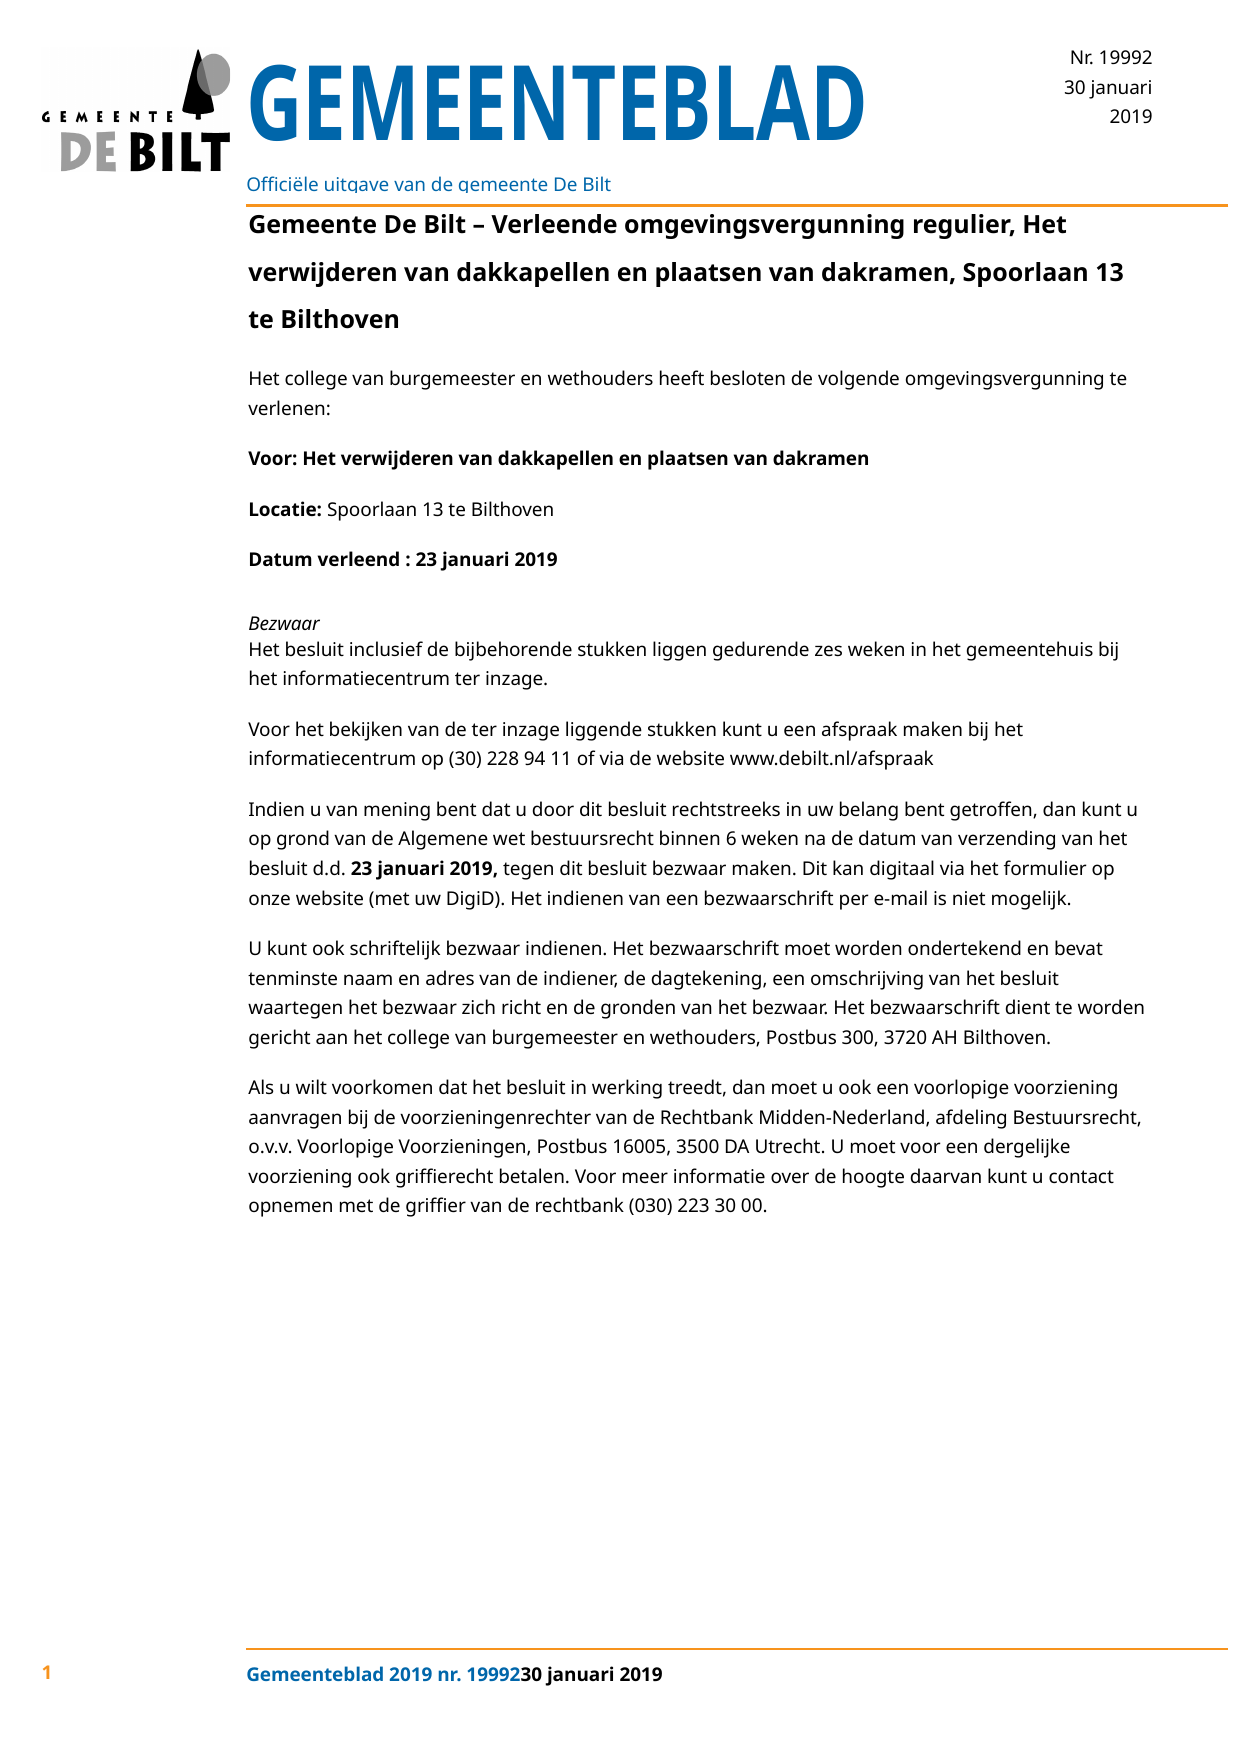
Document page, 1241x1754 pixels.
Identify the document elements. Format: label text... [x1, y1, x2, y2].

text Bezwaar [248, 610, 1152, 636]
text Het besluit inclusief de bijbehorende stukken liggen gedurende zes weken in het gemeentehuis bij het informatiecentrum ter inzage. [248, 636, 1152, 691]
text Als u wilt voorkomen dat het besluit in werking treedt, dan moet u ook een voorlopige voorziening aanvragen bij de voorzieningenrechter van de Rechtbank Midden-Nederland, afdeling Bestuursrecht, o.v.v. Voorlopige Voorzieningen, Postbus 16005, 3500 DA Utrecht. U moet voor een dergelijke voorziening ook griffierecht betalen. Voor meer informatie over de hoogte daarvan kunt u contact opnemen met de griffier van de rechtbank (030) 223 30 00. [248, 1074, 1152, 1218]
text Voor: Het verwijderen van dakkapellen en plaatsen van dakramen [248, 446, 1152, 471]
text Locatie: Spoorlaan 13 te Bilthoven [248, 496, 1152, 522]
text Indien u van mening bent dat u door dit besluit rechtstreeks in uw belang bent getroffen, dan kunt u op grond van de Algemene wet bestuursrecht binnen 6 weken na de datum van verzending van het besluit d.d. 23 januari 2019, tegen dit besluit bezwaar maken. Dit kan digitaal via het formulier op onze website (met uw DigiD). Het indienen van een bezwaarschrift per e-mail is niet mogelijk. [248, 796, 1152, 911]
text Gemeente De Bilt – Verleende omgevingsvergunning regulier, Het verwijderen van dakkapellen en plaatsen van dakramen, Spoorlaan 13 te Bilthoven [248, 207, 1152, 336]
text Datum verleend : 23 januari 2019 [248, 546, 1152, 572]
picture [41, 47, 231, 172]
text Voor het bekijken van de ter inzage liggende stukken kunt u een afspraak maken bij het informatiecentrum op (30) 228 94 11 of via de website www.debilt.nl/afspraak [248, 716, 1152, 771]
text U kunt ook schriftelijk bezwaar indienen. Het bezwaarschrift moet worden ondertekend en bevat tenminste naam en adres van de indiener, de dagtekening, een omschrijving van het besluit waartegen het bezwaar zich richt en de gronden van het bezwaar. Het bezwaarschrift dient te worden gericht aan het college van burgemeester en wethouders, Postbus 300, 3720 AH Bilthoven. [248, 935, 1152, 1050]
text Het college van burgemeester en wethouders heeft besloten de volgende omgevingsvergunning te verlenen: [248, 366, 1152, 421]
